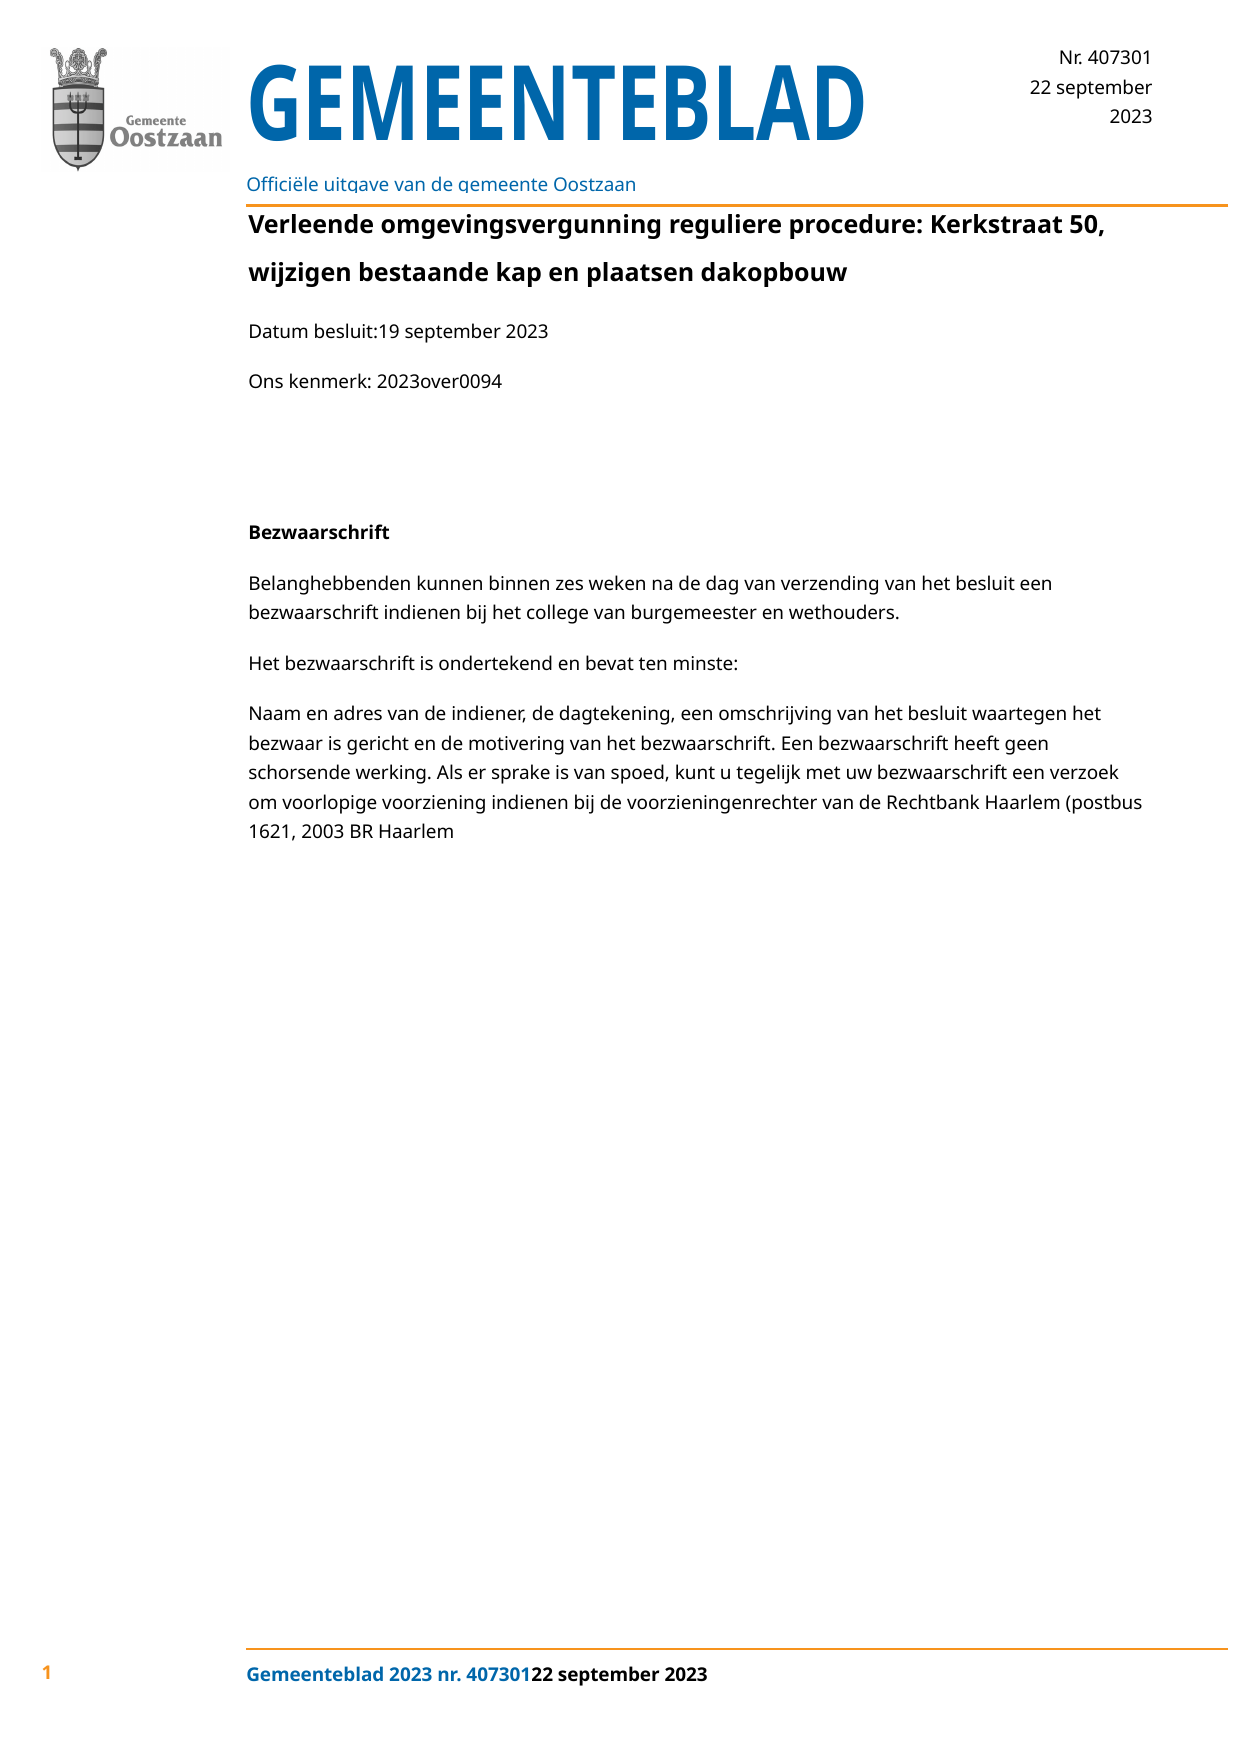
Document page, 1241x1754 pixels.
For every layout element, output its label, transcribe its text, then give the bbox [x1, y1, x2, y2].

text Naam en adres van de indiener, de dagtekening, een omschrijving van het besluit waartegen het bezwaar is gericht en de motivering van het bezwaarschrift. Een bezwaarschrift heeft geen schorsende werking. Als er sprake is van spoed, kunt u tegelijk met uw bezwaarschrift een verzoek om voorlopige voorziening indienen bij de voorzieningenrechter van de Rechtbank Haarlem (postbus 1621, 2003 BR Haarlem [248, 700, 1152, 844]
text Verleende omgevingsvergunning reguliere procedure: Kerkstraat 50, wijzigen bestaande kap en plaatsen dakopbouw [248, 207, 1152, 288]
text Bezwaarschrift [248, 519, 1152, 545]
text Ons kenmerk: 2023over0094 [248, 368, 1152, 394]
text Datum besluit:19 september 2023 [248, 318, 1152, 344]
picture [41, 47, 231, 172]
text Het bezwaarschrift is ondertekend en bevat ten minste: [248, 650, 1152, 676]
text Belanghebbenden kunnen binnen zes weken na de dag van verzending van het besluit een bezwaarschrift indienen bij het college van burgemeester en wethouders. [248, 570, 1152, 625]
